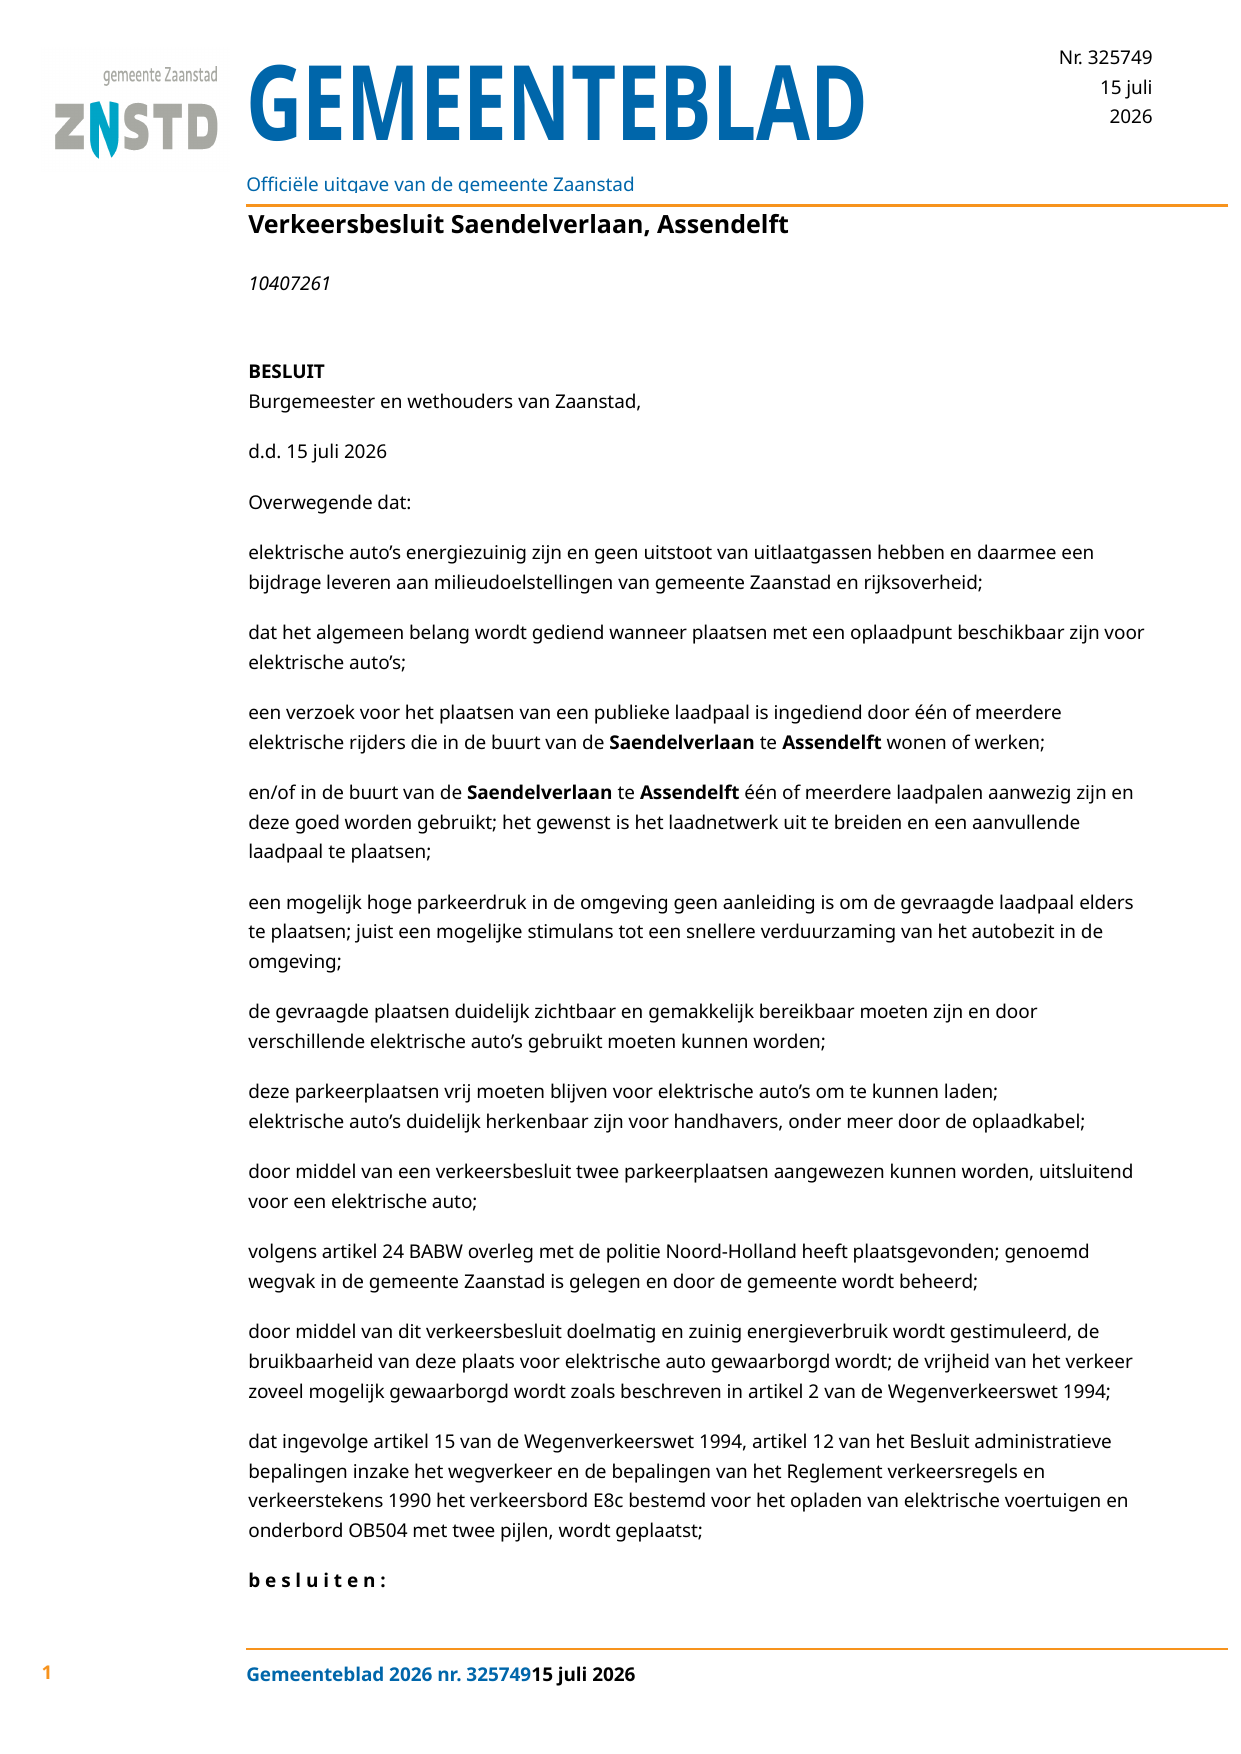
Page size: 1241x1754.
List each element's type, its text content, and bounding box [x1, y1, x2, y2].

picture [41, 47, 231, 172]
text d.d. 15 juli 2026 [248, 439, 1152, 464]
text BESLUIT [248, 359, 1152, 384]
text b e s l u i t e n : [248, 1567, 1152, 1593]
text elektrische auto’s energiezuinig zijn en geen uitstoot van uitlaatgassen hebben en daarmee een bijdrage leveren aan milieudoelstellingen van gemeente Zaanstad en rijksoverheid; [248, 539, 1152, 595]
text Burgemeester en wethouders van Zaanstad, [248, 388, 1152, 414]
text dat ingevolge artikel 15 van de Wegenverkeerswet 1994, artikel 12 van het Besluit administratieve bepalingen inzake het wegverkeer en de bepalingen van het Reglement verkeersregels en verkeerstekens 1990 het verkeersbord E8c bestemd voor het opladen van elektrische voertuigen en onderbord OB504 met twee pijlen, wordt geplaatst; [248, 1428, 1152, 1543]
text een verzoek voor het plaatsen van een publieke laadpaal is ingediend door één of meerdere elektrische rijders die in de buurt van de Saendelverlaan te Assendelft wonen of werken; [248, 699, 1152, 755]
text Verkeersbesluit Saendelverlaan, Assendelft [248, 207, 1152, 241]
text Overwegende dat: [248, 489, 1152, 515]
text 10407261 [248, 270, 1152, 296]
text door middel van een verkeersbesluit twee parkeerplaatsen aangewezen kunnen worden, uitsluitend voor een elektrische auto; [248, 1159, 1152, 1214]
text de gevraagde plaatsen duidelijk zichtbaar en gemakkelijk bereikbaar moeten zijn en door verschillende elektrische auto’s gebruikt moeten kunnen worden; [248, 999, 1152, 1054]
text een mogelijk hoge parkeerdruk in de omgeving geen aanleiding is om de gevraagde laadpaal elders te plaatsen; juist een mogelijke stimulans tot een snellere verduurzaming van het autobezit in de omgeving; [248, 889, 1152, 974]
text door middel van dit verkeersbesluit doelmatig en zuinig energieverbruik wordt gestimuleerd, de bruikbaarheid van deze plaats voor elektrische auto gewaarborgd wordt; de vrijheid van het verkeer zoveel mogelijk gewaarborgd wordt zoals beschreven in artikel 2 van de Wegenverkeerswet 1994; [248, 1319, 1152, 1404]
text en/of in de buurt van de Saendelverlaan te Assendelft één of meerdere laadpalen aanwezig zijn en deze goed worden gebruikt; het gewenst is het laadnetwerk uit te breiden en een aanvullende laadpaal te plaatsen; [248, 779, 1152, 864]
text dat het algemeen belang wordt gediend wanneer plaatsen met een oplaadpunt beschikbaar zijn voor elektrische auto’s; [248, 619, 1152, 675]
text volgens artikel 24 BABW overleg met de politie Noord-Holland heeft plaatsgevonden; genoemd wegvak in de gemeente Zaanstad is gelegen en door de gemeente wordt beheerd; [248, 1239, 1152, 1294]
text deze parkeerplaatsen vrij moeten blijven voor elektrische auto’s om te kunnen laden; elektrische auto’s duidelijk herkenbaar zijn voor handhavers, onder meer door de oplaadkabel; [248, 1079, 1152, 1134]
